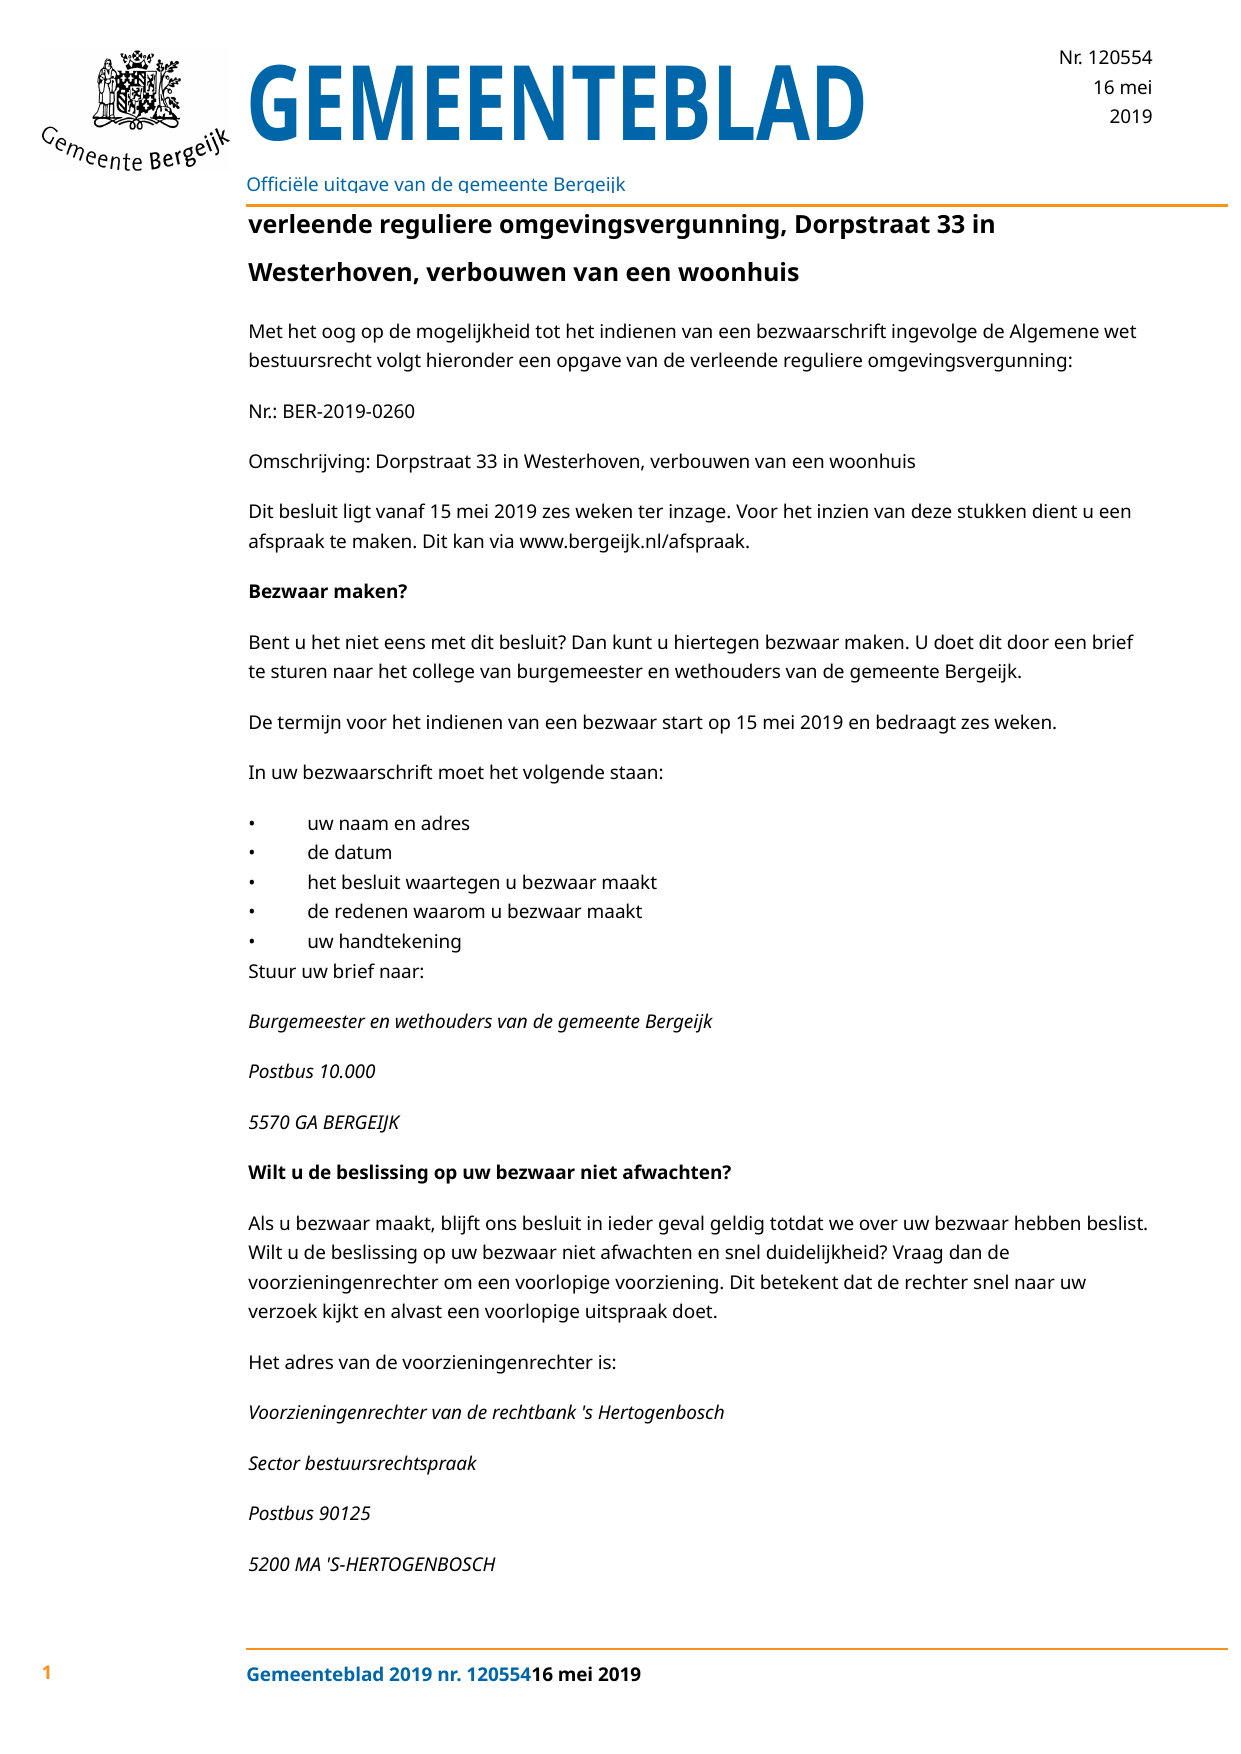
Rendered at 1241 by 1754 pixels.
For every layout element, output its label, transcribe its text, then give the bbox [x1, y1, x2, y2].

list de datum [248, 839, 1152, 865]
list de redenen waarom u bezwaar maakt [248, 899, 1152, 924]
text Sector bestuursrechtspraak [248, 1450, 1152, 1476]
text Omschrijving: Dorpstraat 33 in Westerhoven, verbouwen van een woonhuis [248, 448, 1152, 474]
text De termijn voor het indienen van een bezwaar start op 15 mei 2019 en bedraagt zes weken. [248, 709, 1152, 735]
text In uw bezwaarschrift moet het volgende staan: [248, 759, 1152, 785]
text Burgemeester en wethouders van de gemeente Bergeijk [248, 1008, 1152, 1034]
list het besluit waartegen u bezwaar maakt [248, 869, 1152, 895]
text Stuur uw brief naar: [248, 958, 1152, 984]
text Voorzieningenrechter van de rechtbank 's Hertogenbosch [248, 1399, 1152, 1425]
text Als u bezwaar maakt, blijft ons besluit in ieder geval geldig totdat we over uw bezwaar hebben beslist. Wilt u de beslissing op uw bezwaar niet afwachten en snel duidelijkheid? Vraag dan de voorzieningenrechter om een voorlopige voorziening. Dit betekent dat de rechter snel naar uw verzoek kijkt en alvast een voorlopige uitspraak doet. [248, 1210, 1152, 1324]
list uw handtekening [248, 928, 1152, 954]
picture [41, 47, 231, 172]
text Bent u het niet eens met dit besluit? Dan kunt u hiertegen bezwaar maken. U doet dit door een brief te sturen naar het college van burgemeester en wethouders van de gemeente Bergeijk. [248, 629, 1152, 684]
text Nr.: BER-2019-0260 [248, 398, 1152, 424]
text 5200 MA 'S-HERTOGENBOSCH [248, 1551, 1152, 1577]
text Postbus 90125 [248, 1500, 1152, 1526]
text Met het oog op de mogelijkheid tot het indienen van een bezwaarschrift ingevolge de Algemene wet bestuursrecht volgt hieronder een opgave van de verleende reguliere omgevingsvergunning: [248, 318, 1152, 373]
text verleende reguliere omgevingsvergunning, Dorpstraat 33 in Westerhoven, verbouwen van een woonhuis [248, 207, 1152, 288]
text Wilt u de beslissing op uw bezwaar niet afwachten? [248, 1159, 1152, 1185]
text Postbus 10.000 [248, 1059, 1152, 1084]
text 5570 GA BERGEIJK [248, 1109, 1152, 1135]
list uw naam en adres [248, 810, 1152, 836]
text Bezwaar maken? [248, 579, 1152, 604]
text Het adres van de voorzieningenrechter is: [248, 1349, 1152, 1375]
text Dit besluit ligt vanaf 15 mei 2019 zes weken ter inzage. Voor het inzien van deze stukken dient u een afspraak te maken. Dit kan via www.bergeijk.nl/afspraak. [248, 499, 1152, 554]
